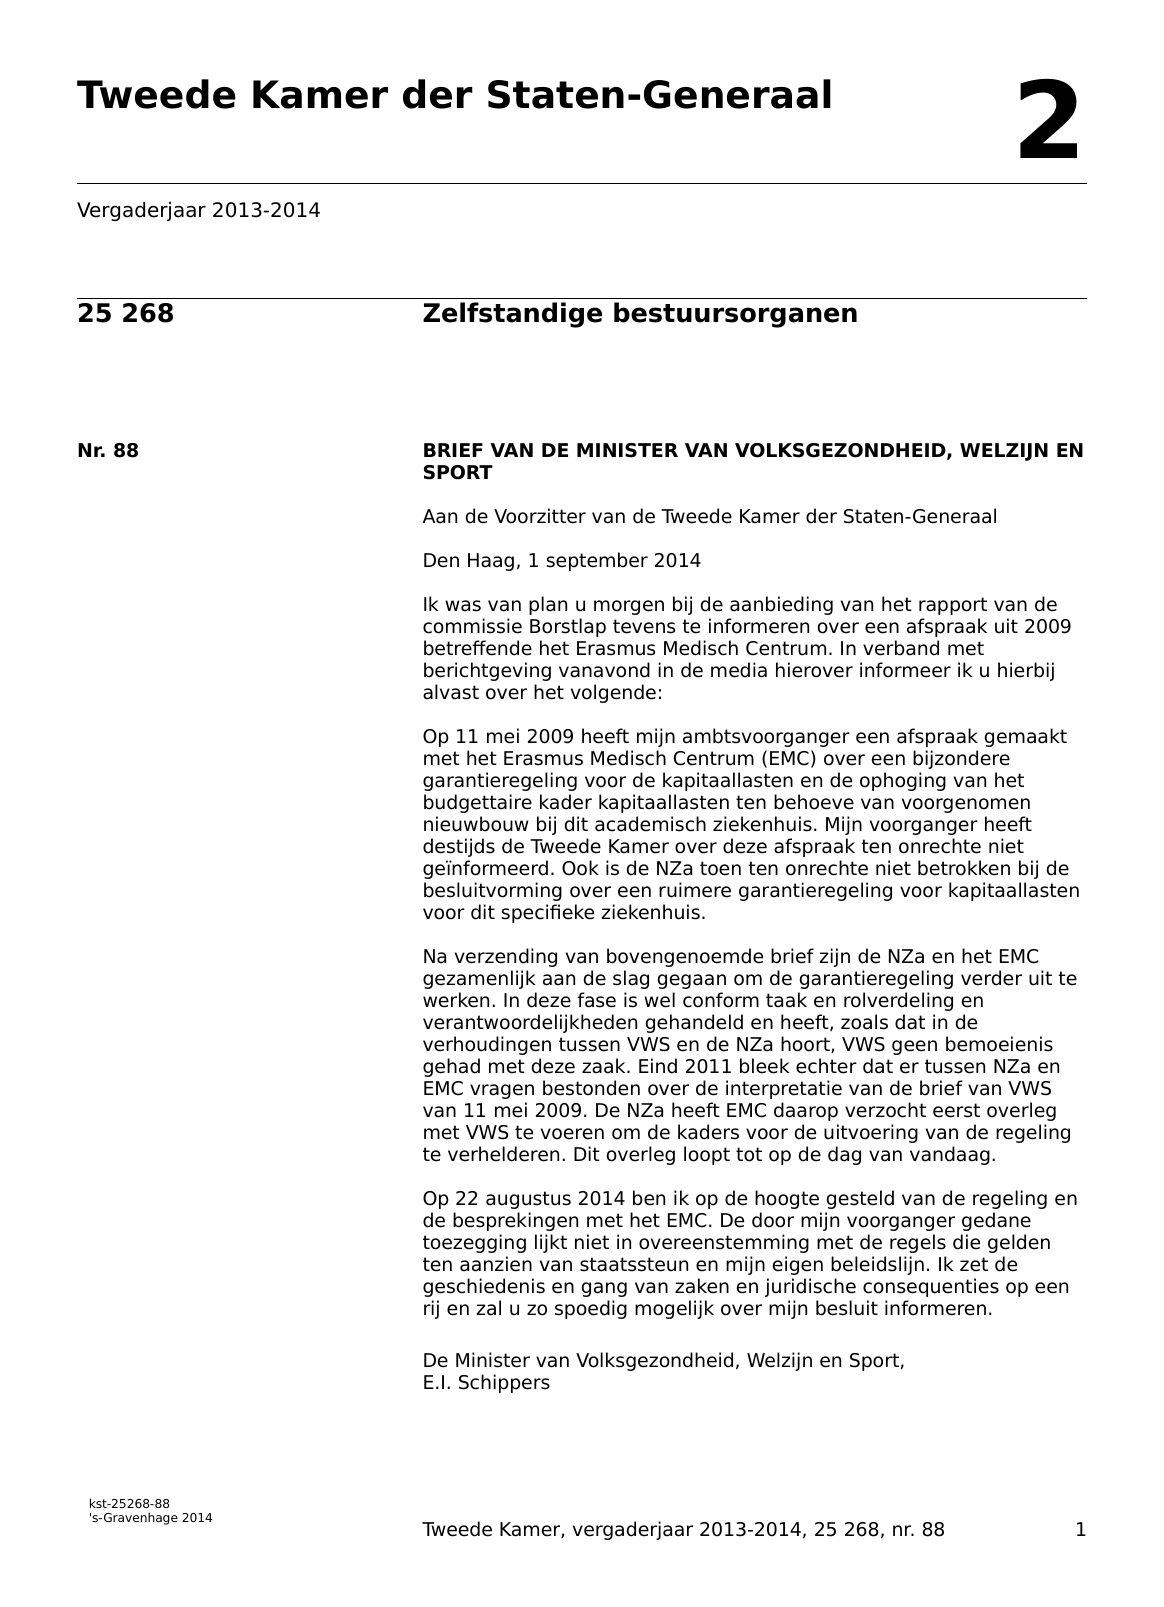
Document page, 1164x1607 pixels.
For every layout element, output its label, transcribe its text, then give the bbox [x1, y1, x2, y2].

text Op 22 augustus 2014 ben ik op de hoogte gesteld van de regeling en de besprekingen met het EMC. De door mijn voorganger gedane toezegging lijkt niet in overeenstemming met de regels die gelden ten aanzien van staatssteun en mijn eigen beleidslijn. Ik zet de geschiedenis en gang van zaken en juridische consequenties op een rij en zal u zo spoedig mogelijk over mijn besluit informeren. [422, 1188, 1087, 1320]
text kst-25268-88 [88, 1497, 323, 1511]
table_header Tweede Kamer der Staten-Generaal [77, 59, 886, 183]
text Ik was van plan u morgen bij de aanbieding van het rapport van de commissie Borstlap tevens te informeren over een afspraak uit 2009 betreffende het Erasmus Medisch Centrum. In verband met berichtgeving vanavond in de media hierover informeer ik u hierbij alvast over het volgende: [422, 594, 1087, 704]
table_cell Vergaderjaar 2013-2014 [77, 184, 1087, 298]
text De Minister van Volksgezondheid, Welzijn en Sport, E.I. Schippers [422, 1350, 1087, 1394]
text Den Haag, 1 september 2014 [422, 550, 1087, 572]
text 's-Gravenhage 2014 [88, 1511, 323, 1525]
text Op 11 mei 2009 heeft mijn ambtsvoorganger een afspraak gemaakt met het Erasmus Medisch Centrum (EMC) over een bijzondere garantieregeling voor de kapitaallasten en de ophoging van het budgettaire kader kapitaallasten ten behoeve van voorgenomen nieuwbouw bij dit academisch ziekenhuis. Mijn voorganger heeft destijds de Tweede Kamer over deze afspraak ten onrechte niet geïnformeerd. Ook is de NZa toen ten onrechte niet betrokken bij de besluitvorming over een ruimere garantieregeling voor kapitaallasten voor dit specifieke ziekenhuis. [422, 726, 1087, 924]
subtitle 25 268 Zelfstandige bestuursorganen [77, 299, 1087, 329]
subtitle Nr. 88 BRIEF VAN DE MINISTER VAN VOLKSGEZONDHEID, WELZIJN EN SPORT [77, 440, 1087, 484]
table_header 2 [886, 59, 1087, 183]
text Na verzending van bovengenoemde brief zijn de NZa en het EMC gezamenlijk aan de slag gegaan om de garantieregeling verder uit te werken. In deze fase is wel conform taak en rolverdeling en verantwoordelijkheden gehandeld en heeft, zoals dat in de verhoudingen tussen VWS en de NZa hoort, VWS geen bemoeienis gehad met deze zaak. Eind 2011 bleek echter dat er tussen NZa en EMC vragen bestonden over de interpretatie van de brief van VWS van 11 mei 2009. De NZa heeft EMC daarop verzocht eerst overleg met VWS te voeren om de kaders voor de uitvoering van de regeling te verhelderen. Dit overleg loopt tot op de dag van vandaag. [422, 946, 1087, 1166]
text Aan de Voorzitter van de Tweede Kamer der Staten-Generaal [422, 506, 1087, 528]
